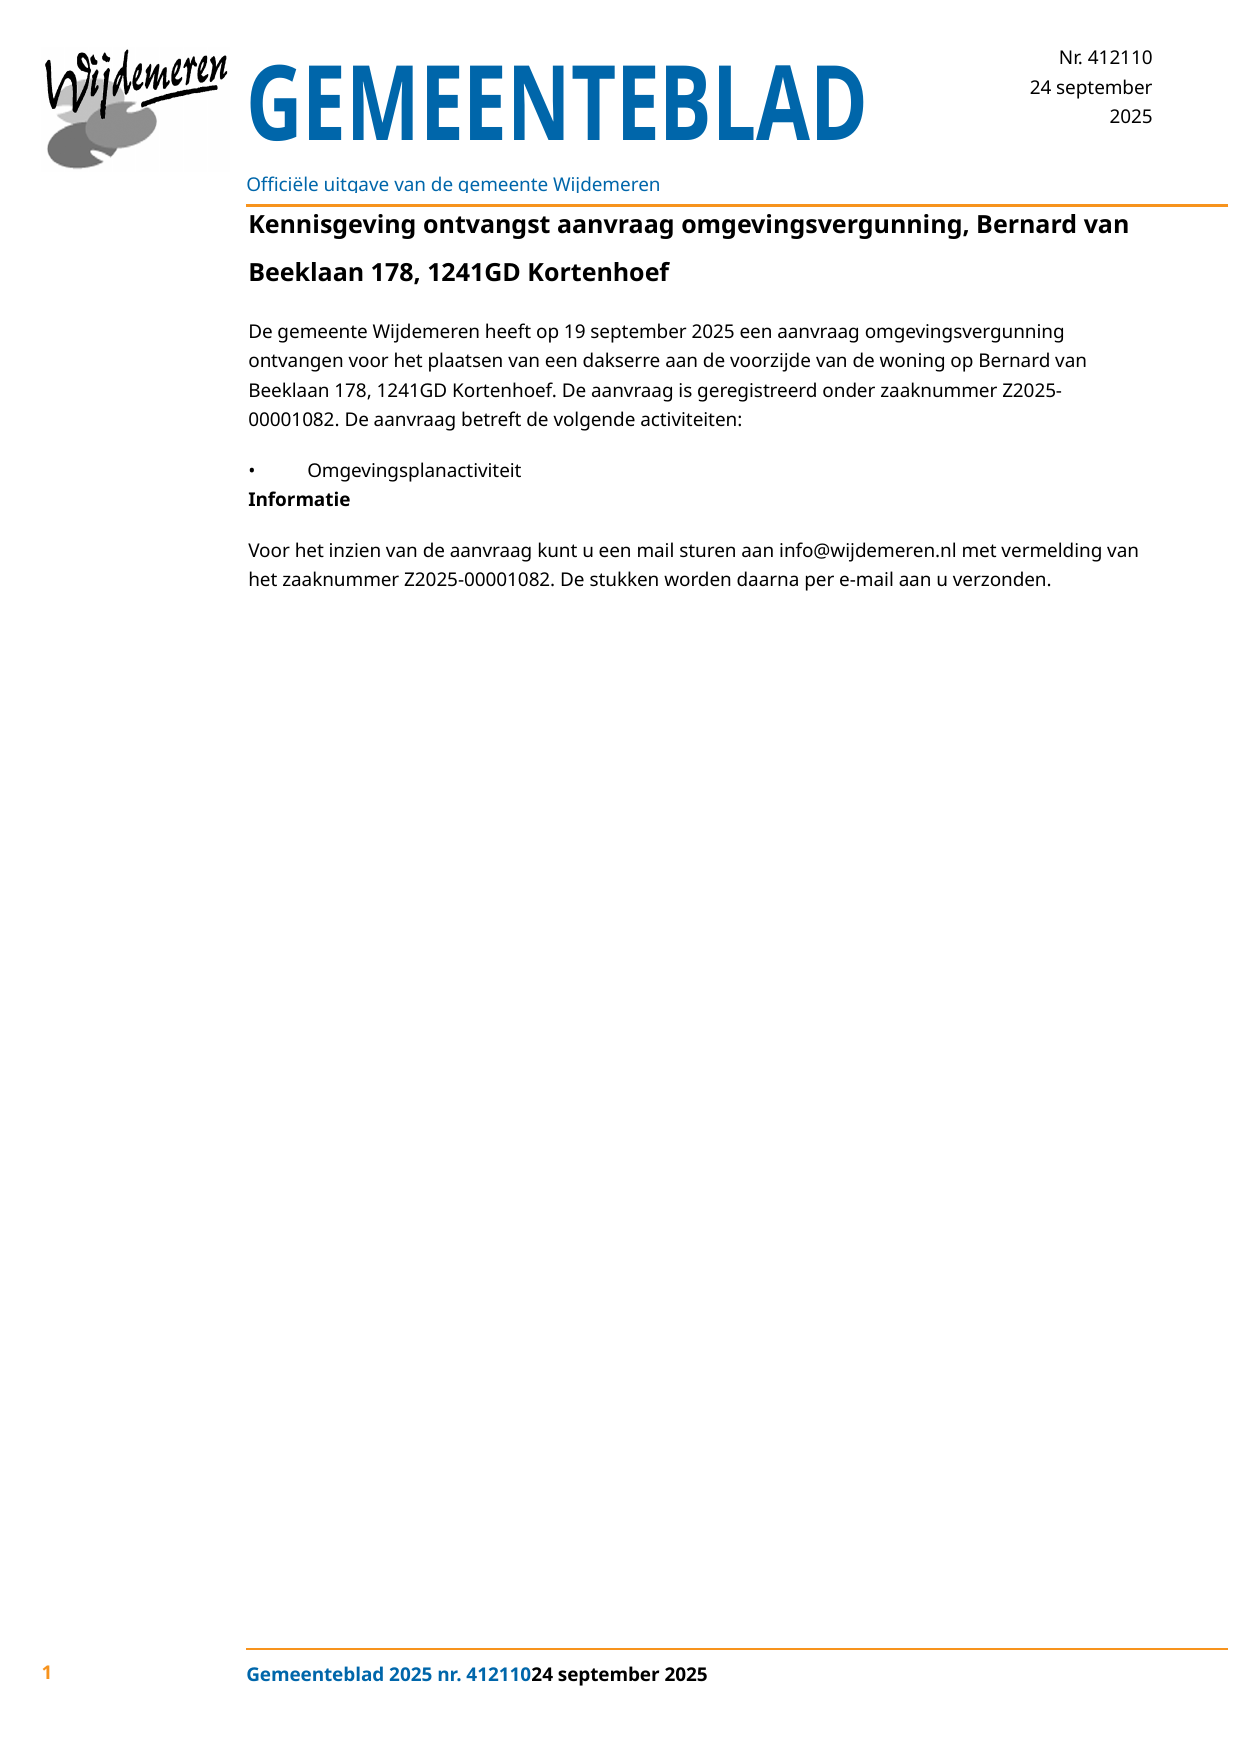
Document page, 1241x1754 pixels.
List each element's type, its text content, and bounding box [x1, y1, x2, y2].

text Voor het inzien van de aanvraag kunt u een mail sturen aan info@wijdemeren.nl met vermelding van het zaaknummer Z2025-00001082. De stukken worden daarna per e-mail aan u verzonden. [248, 537, 1152, 592]
list Omgevingsplanactiviteit [248, 457, 1152, 483]
picture [41, 47, 231, 172]
text Kennisgeving ontvangst aanvraag omgevingsvergunning, Bernard van Beeklaan 178, 1241GD Kortenhoef [248, 207, 1152, 288]
text De gemeente Wijdemeren heeft op 19 september 2025 een aanvraag omgevingsvergunning ontvangen voor het plaatsen van een dakserre aan de voorzijde van de woning op Bernard van Beeklaan 178, 1241GD Kortenhoef. De aanvraag is geregistreerd onder zaaknummer Z2025-00001082. De aanvraag betreft de volgende activiteiten: [248, 318, 1152, 432]
text Informatie [248, 487, 1152, 512]
